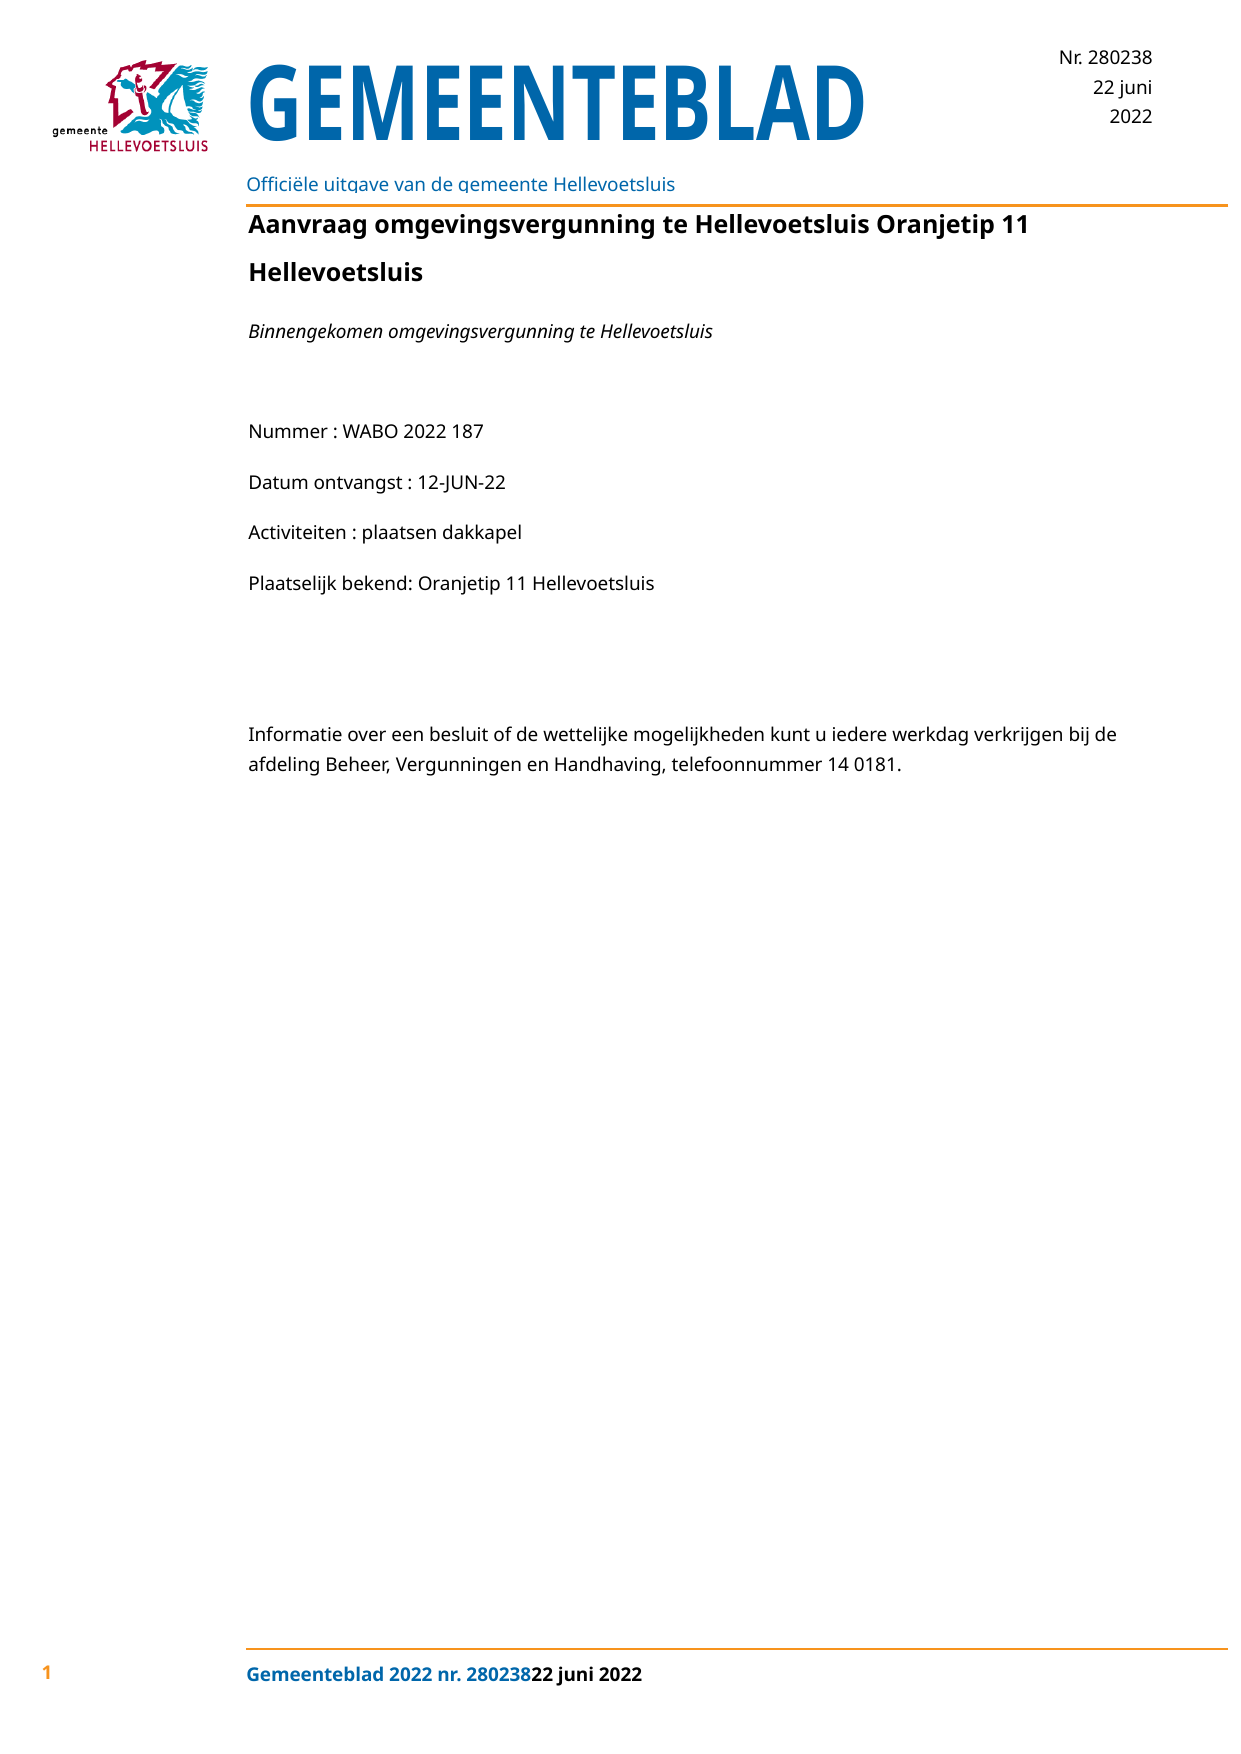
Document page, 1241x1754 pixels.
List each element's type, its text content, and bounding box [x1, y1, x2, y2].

text Nummer : WABO 2022 187 [248, 419, 1152, 444]
text Aanvraag omgevingsvergunning te Hellevoetsluis Oranjetip 11 Hellevoetsluis [248, 207, 1152, 288]
text Binnengekomen omgevingsvergunning te Hellevoetsluis [248, 318, 1152, 344]
picture [41, 47, 231, 172]
text Informatie over een besluit of de wettelijke mogelijkheden kunt u iedere werkdag verkrijgen bij de afdeling Beheer, Vergunningen en Handhaving, telefoonnummer 14 0181. [248, 721, 1152, 777]
text Datum ontvangst : 12-JUN-22 [248, 469, 1152, 495]
text Plaatselijk bekend: Oranjetip 11 Hellevoetsluis [248, 570, 1152, 596]
text Activiteiten : plaatsen dakkapel [248, 519, 1152, 545]
